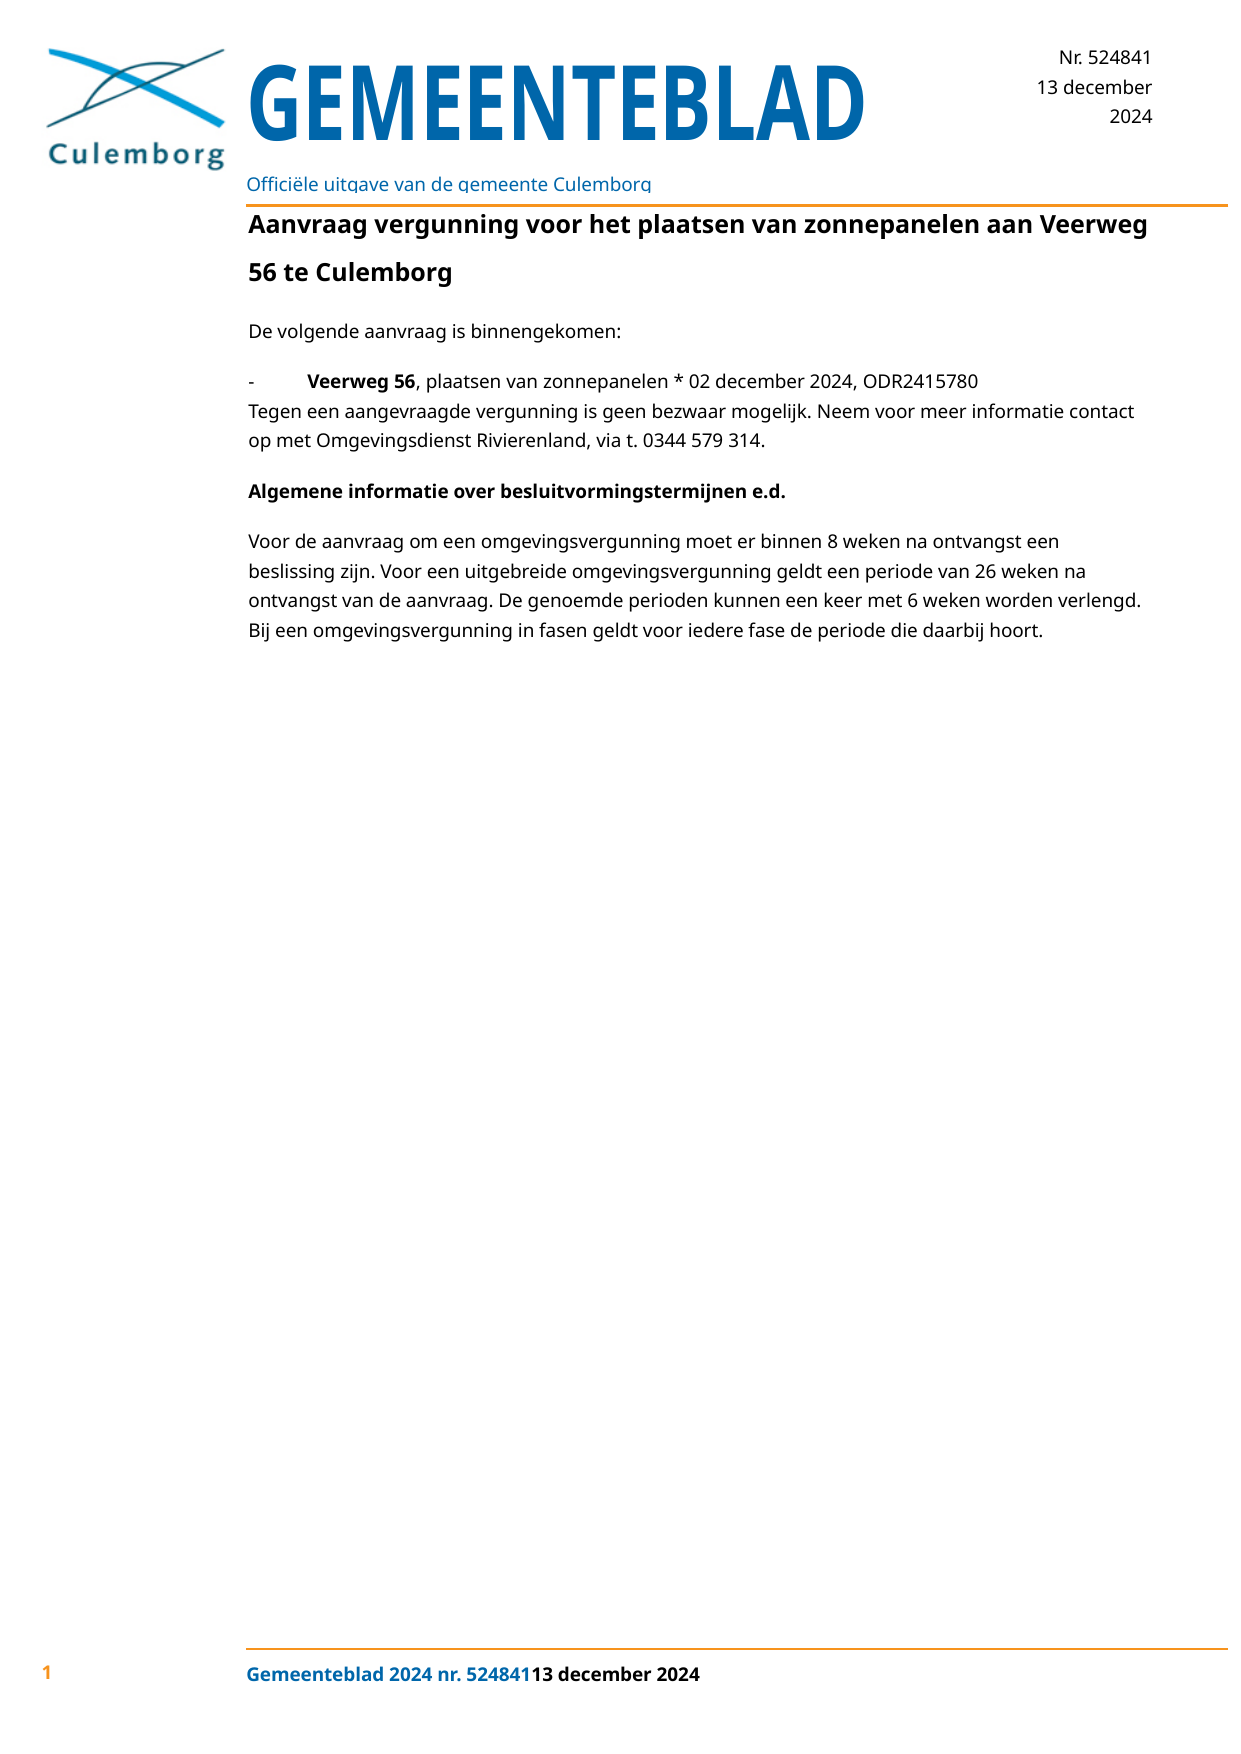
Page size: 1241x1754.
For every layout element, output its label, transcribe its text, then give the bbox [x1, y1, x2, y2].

text Voor de aanvraag om een omgevingsvergunning moet er binnen 8 weken na ontvangst een beslissing zijn. Voor een uitgebreide omgevingsvergunning geldt een periode van 26 weken na ontvangst van de aanvraag. De genoemde perioden kunnen een keer met 6 weken worden verlengd. Bij een omgevingsvergunning in fasen geldt voor iedere fase de periode die daarbij hoort. [248, 528, 1152, 643]
text Aanvraag vergunning voor het plaatsen van zonnepanelen aan Veerweg 56 te Culemborg [248, 207, 1152, 288]
text Algemene informatie over besluitvormingstermijnen e.d. [248, 478, 1152, 504]
picture [41, 47, 231, 172]
text De volgende aanvraag is binnengekomen: [248, 318, 1152, 344]
text Tegen een aangevraagde vergunning is geen bezwaar mogelijk. Neem voor meer informatie contact op met Omgevingsdienst Rivierenland, via t. 0344 579 314. [248, 398, 1152, 453]
list Veerweg 56, plaatsen van zonnepanelen * 02 december 2024, ODR2415780 [248, 368, 1152, 394]
